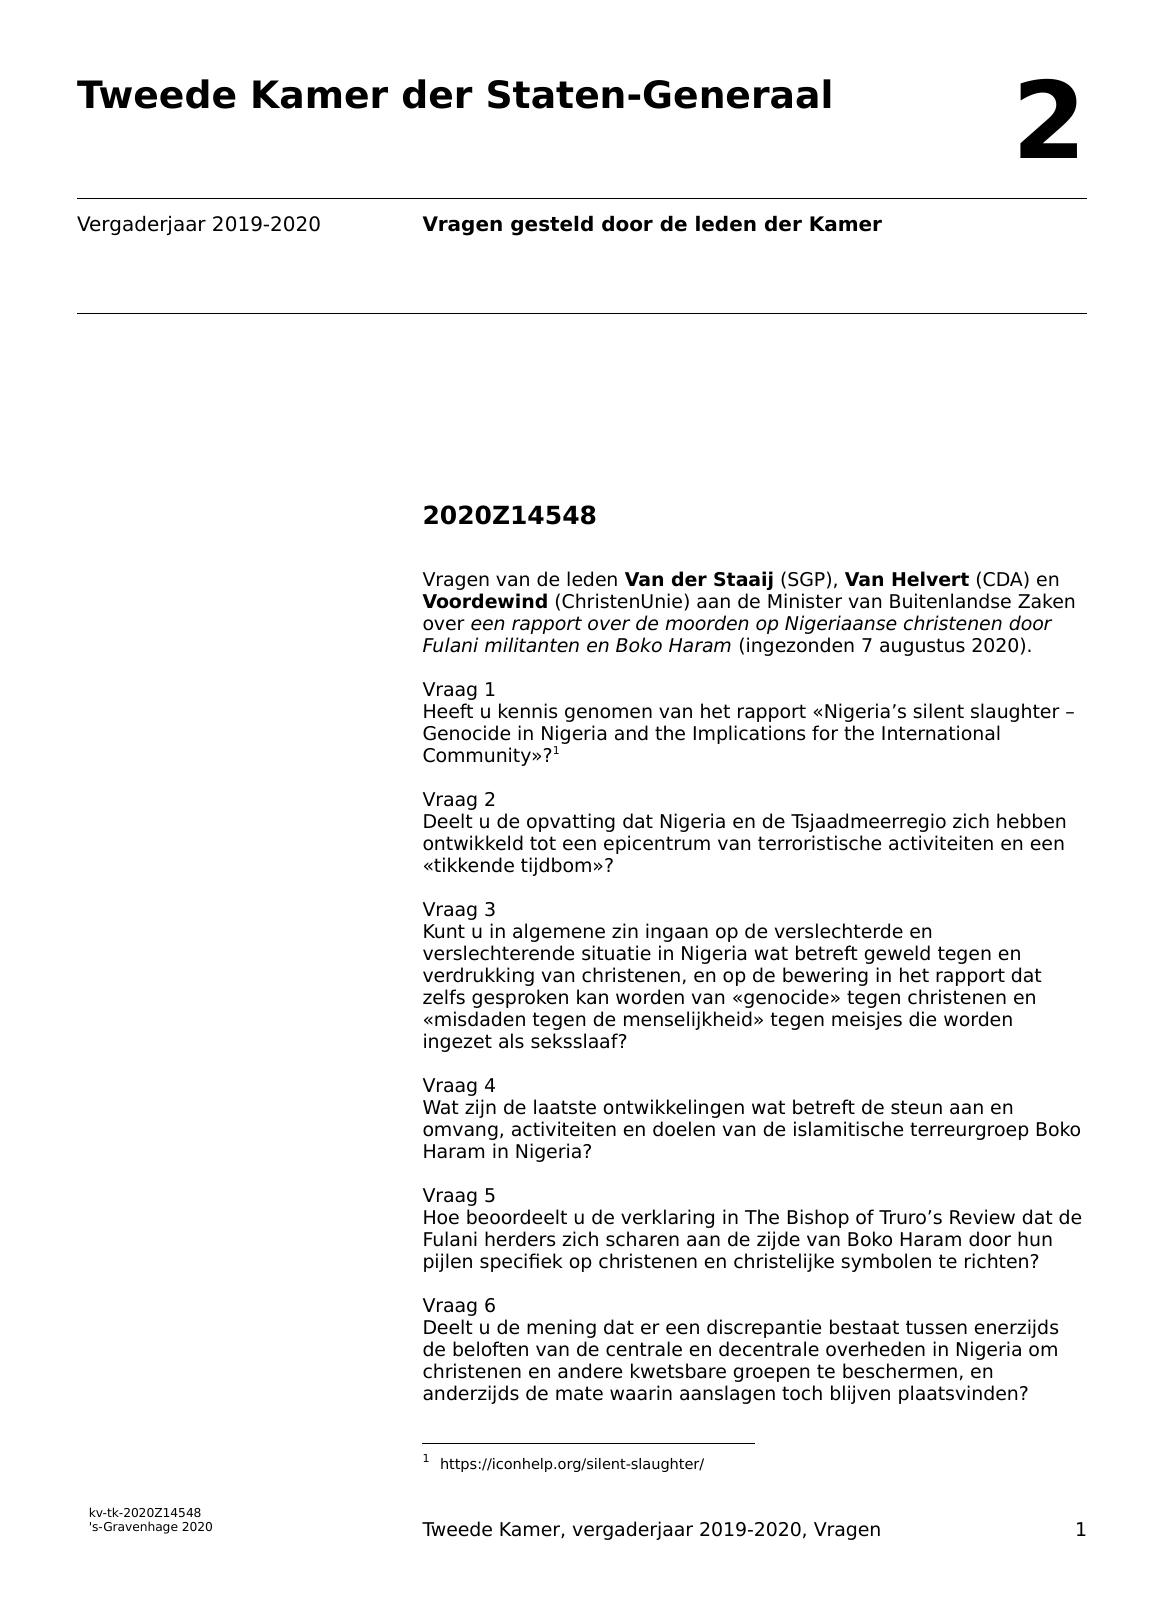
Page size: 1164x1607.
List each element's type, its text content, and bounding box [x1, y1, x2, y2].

text Kunt u in algemene zin ingaan op de verslechterde en verslechterende situatie in Nigeria wat betreft geweld tegen en verdrukking van christenen, en op de bewering in het rapport dat zelfs gesproken kan worden van «genocide» tegen christenen en «misdaden tegen de menselijkheid» tegen meisjes die worden ingezet als seksslaaf? [422, 921, 1087, 1053]
table_cell Vergaderjaar 2019-2020 [77, 199, 422, 313]
text Vraag 3 [422, 899, 1087, 921]
text Vraag 4 [422, 1075, 1087, 1097]
text Vraag 5 [422, 1185, 1087, 1207]
text Deelt u de mening dat er een discrepantie bestaat tussen enerzijds de beloften van de centrale en decentrale overheden in Nigeria om christenen en andere kwetsbare groepen te beschermen, en anderzijds de mate waarin aanslagen toch blijven plaatsvinden? [422, 1317, 1087, 1405]
text 2020Z14548 [422, 501, 1087, 531]
table_header 2 [886, 59, 1087, 198]
text Hoe beoordeelt u de verklaring in The Bishop of Truro’s Review dat de Fulani herders zich scharen aan de zijde van Boko Haram door hun pijlen specifiek op christenen en christelijke symbolen te richten? [422, 1207, 1087, 1273]
text Heeft u kennis genomen van het rapport «Nigeria’s silent slaughter – Genocide in Nigeria and the Implications for the International Community»? [422, 701, 1087, 767]
text Wat zijn de laatste ontwikkelingen wat betreft de steun aan en omvang, activiteiten en doelen van de islamitische terreurgroep Boko Haram in Nigeria? [422, 1097, 1087, 1163]
text Vraag 6 [422, 1295, 1087, 1317]
text Vragen van de leden Van der Staaij (SGP), Van Helvert (CDA) en Voordewind (ChristenUnie) aan de Minister van Buitenlandse Zaken over een rapport over de moorden op Nigeriaanse christenen door Fulani militanten en Boko Haram (ingezonden 7 augustus 2020). [422, 569, 1087, 657]
text kv-tk-2020Z14548 [88, 1506, 323, 1520]
text Deelt u de opvatting dat Nigeria en de Tsjaadmeerregio zich hebben ontwikkeld tot een epicentrum van terroristische activiteiten en een «tikkende tijdbom»? [422, 811, 1087, 877]
text Vraag 1 [422, 679, 1087, 701]
table_cell Vragen gesteld door de leden der Kamer [422, 199, 1087, 313]
text https://iconhelp.org/silent-slaughter/ [422, 1452, 1087, 1474]
text Vraag 2 [422, 789, 1087, 811]
text 's-Gravenhage 2020 [88, 1520, 323, 1534]
table_header Tweede Kamer der Staten-Generaal [77, 59, 886, 198]
